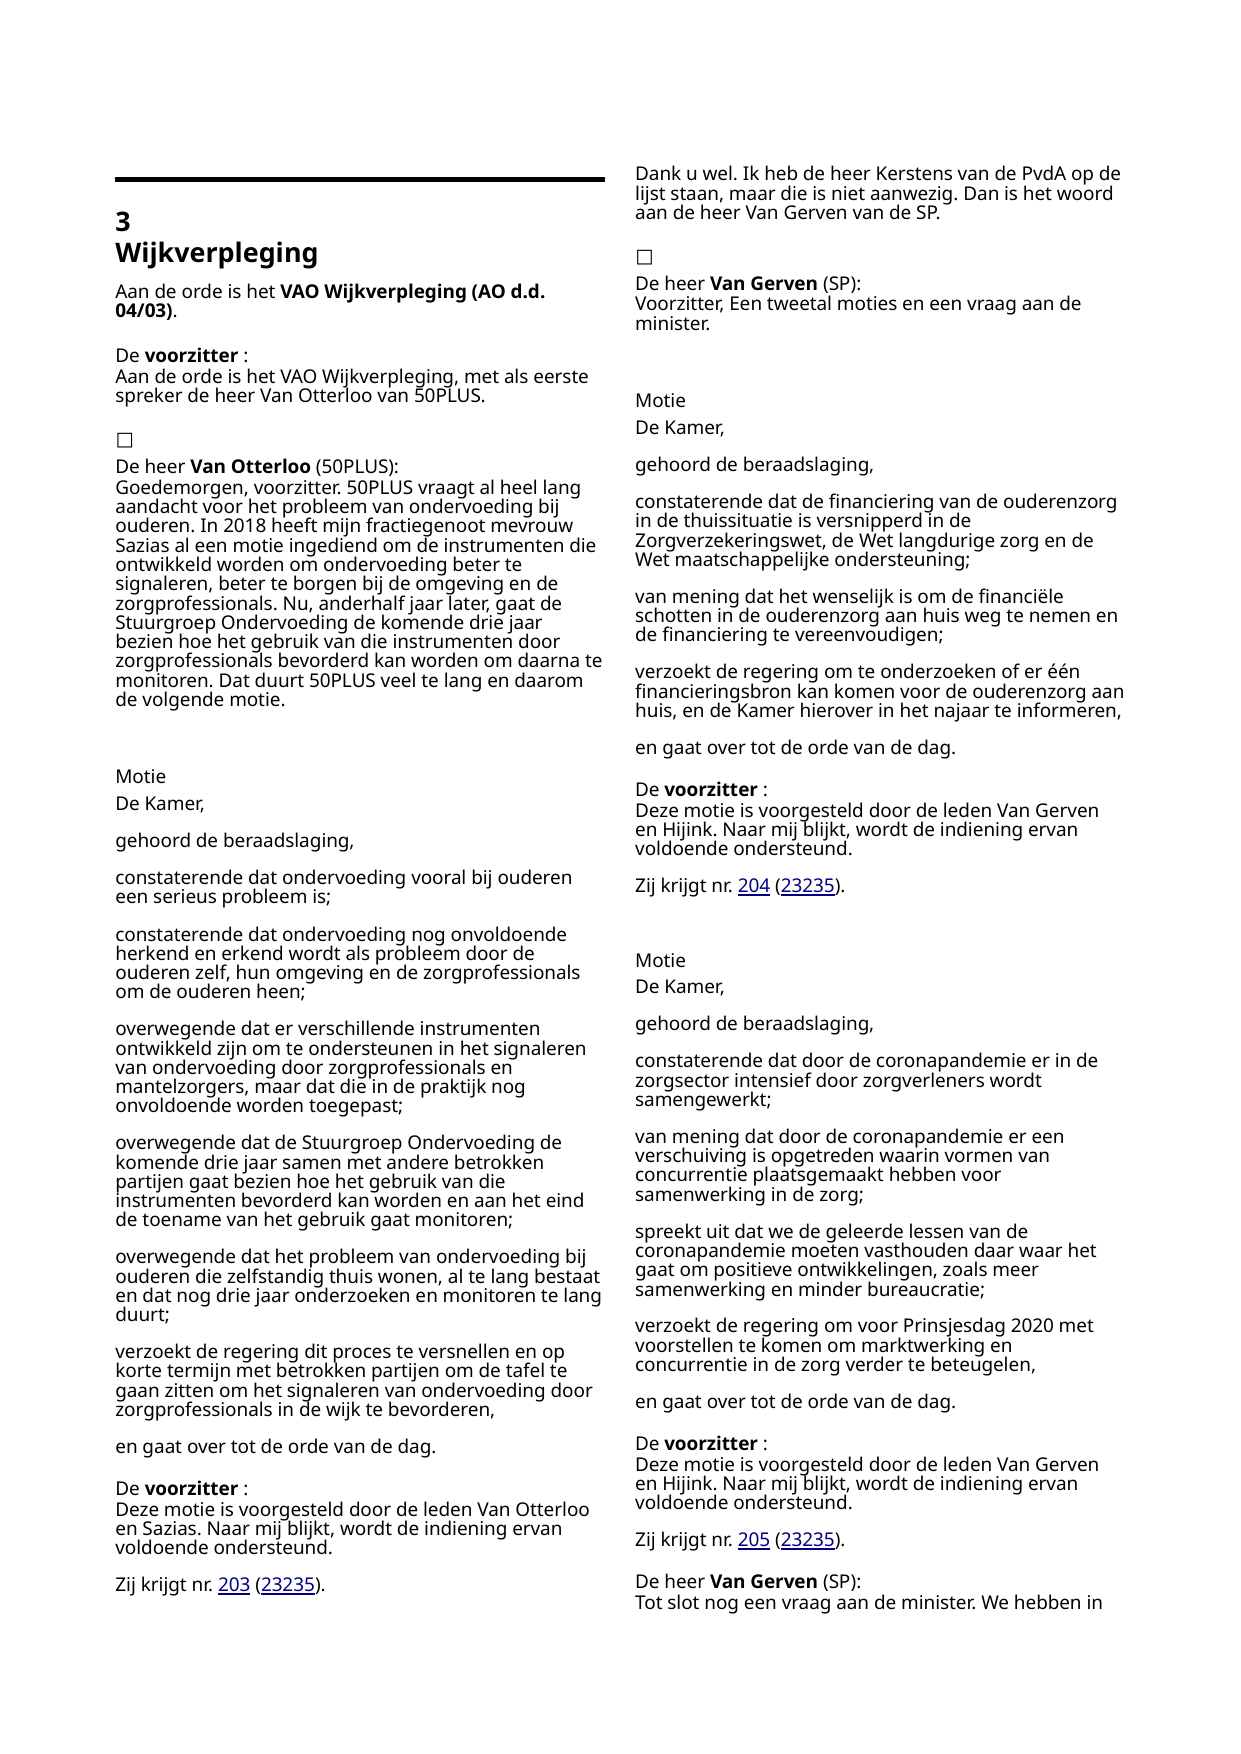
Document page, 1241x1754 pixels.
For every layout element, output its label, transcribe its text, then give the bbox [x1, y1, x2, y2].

text overwegende dat het probleem van ondervoeding bij ouderen die zelfstandig thuis wonen, al te lang bestaat en dat nog drie jaar onderzoeken en monitoren te lang duurt; [115, 1248, 605, 1326]
text gehoord de beraadslaging, [635, 456, 1125, 475]
text overwegende dat er verschillende instrumenten ontwikkeld zijn om te ondersteunen in het signaleren van ondervoeding door zorgprofessionals en mantelzorgers, maar dat die in de praktijk nog onvoldoende worden toegepast; [115, 1020, 605, 1117]
text De voorzitter : [115, 342, 605, 368]
text verzoekt de regering om voor Prinsjesdag 2020 met voorstellen te komen om marktwerking en concurrentie in de zorg verder te beteugelen, [635, 1317, 1125, 1375]
text van mening dat het wenselijk is om de financiële schotten in de ouderenzorg aan huis weg te nemen en de financiering te vereenvoudigen; [635, 588, 1125, 646]
text Motie [115, 764, 605, 789]
text spreekt uit dat we de geleerde lessen van de coronapandemie moeten vasthouden daar waar het gaat om positieve ontwikkelingen, zoals meer samenwerking en minder bureaucratie; [635, 1223, 1125, 1300]
text Zij krijgt nr. 204 (23235). [635, 877, 1125, 896]
text gehoord de beraadslaging, [635, 1015, 1125, 1035]
text Aan de orde is het VAO Wijkverpleging (AO d.d. 04/03). [115, 283, 605, 322]
text De heer Van Otterloo (50PLUS): [115, 453, 605, 479]
text De voorzitter : [115, 1475, 605, 1501]
text De Kamer, [115, 795, 605, 814]
text De Kamer, [635, 419, 1125, 438]
text Motie [635, 947, 1125, 972]
text 3 [115, 203, 605, 239]
text Deze motie is voorgesteld door de leden Van Otterloo en Sazias. Naar mij blijkt, wordt de indiening ervan voldoende ondersteund. [115, 1501, 605, 1558]
text ⬜ [115, 427, 605, 453]
text en gaat over tot de orde van de dag. [635, 739, 1125, 758]
text ⬜ [635, 244, 1125, 270]
text De voorzitter : [635, 1430, 1125, 1456]
text Motie [635, 387, 1125, 413]
text De voorzitter : [635, 776, 1125, 802]
text constaterende dat ondervoeding vooral bij ouderen een serieus probleem is; [115, 869, 605, 908]
text Deze motie is voorgesteld door de leden Van Gerven en Hijink. Naar mij blijkt, wordt de indiening ervan voldoende ondersteund. [635, 802, 1125, 859]
text De Kamer, [635, 978, 1125, 998]
text constaterende dat de financiering van de ouderenzorg in de thuissituatie is versnipperd in de Zorgverzekeringswet, de Wet langdurige zorg en de Wet maatschappelijke ondersteuning; [635, 493, 1125, 570]
text De heer Van Gerven (SP): [635, 270, 1125, 295]
text van mening dat door de coronapandemie er een verschuiving is opgetreden waarin vormen van concurrentie plaatsgemaakt hebben voor samenwerking in de zorg; [635, 1128, 1125, 1205]
text en gaat over tot de orde van de dag. [115, 1438, 605, 1457]
text Aan de orde is het VAO Wijkverpleging, met als eerste spreker de heer Van Otterloo van 50PLUS. [115, 368, 605, 407]
text Goedemorgen, voorzitter. 50PLUS vraagt al heel lang aandacht voor het probleem van ondervoeding bij ouderen. In 2018 heeft mijn fractiegenoot mevrouw Sazias al een motie ingediend om de instrumenten die ontwikkeld worden om ondervoeding beter te signaleren, beter te borgen bij de omgeving en de zorgprofessionals. Nu, anderhalf jaar later, gaat de Stuurgroep Ondervoeding de komende drie jaar bezien hoe het gebruik van die instrumenten door zorgprofessionals bevorderd kan worden om daarna te monitoren. Dat duurt 50PLUS veel te lang en daarom de volgende motie. [115, 479, 605, 710]
text Tot slot nog een vraag aan de minister. We hebben in [635, 1594, 1125, 1613]
text Wijkverpleging [115, 239, 605, 283]
text Zij krijgt nr. 205 (23235). [635, 1531, 1125, 1551]
text Zij krijgt nr. 203 (23235). [115, 1576, 605, 1596]
text overwegende dat de Stuurgroep Ondervoeding de komende drie jaar samen met andere betrokken partijen gaat bezien hoe het gebruik van die instrumenten bevorderd kan worden en aan het eind de toename van het gebruik gaat monitoren; [115, 1134, 605, 1231]
text en gaat over tot de orde van de dag. [635, 1393, 1125, 1412]
text Deze motie is voorgesteld door de leden Van Gerven en Hijink. Naar mij blijkt, wordt de indiening ervan voldoende ondersteund. [635, 1456, 1125, 1513]
text Voorzitter, Een tweetal moties en een vraag aan de minister. [635, 295, 1125, 334]
text constaterende dat ondervoeding nog onvoldoende herkend en erkend wordt als probleem door de ouderen zelf, hun omgeving en de zorgprofessionals om de ouderen heen; [115, 926, 605, 1003]
text gehoord de beraadslaging, [115, 832, 605, 852]
text verzoekt de regering dit proces te versnellen en op korte termijn met betrokken partijen om de tafel te gaan zitten om het signaleren van ondervoeding door zorgprofessionals in de wijk te bevorderen, [115, 1343, 605, 1420]
text Dank u wel. Ik heb de heer Kerstens van de PvdA op de lijst staan, maar die is niet aanwezig. Dan is het woord aan de heer Van Gerven van de SP. [635, 165, 1125, 223]
text constaterende dat door de coronapandemie er in de zorgsector intensief door zorgverleners wordt samengewerkt; [635, 1052, 1125, 1110]
text verzoekt de regering om te onderzoeken of er één financieringsbron kan komen voor de ouderenzorg aan huis, en de Kamer hierover in het najaar te informeren, [635, 663, 1125, 721]
text De heer Van Gerven (SP): [635, 1568, 1125, 1594]
